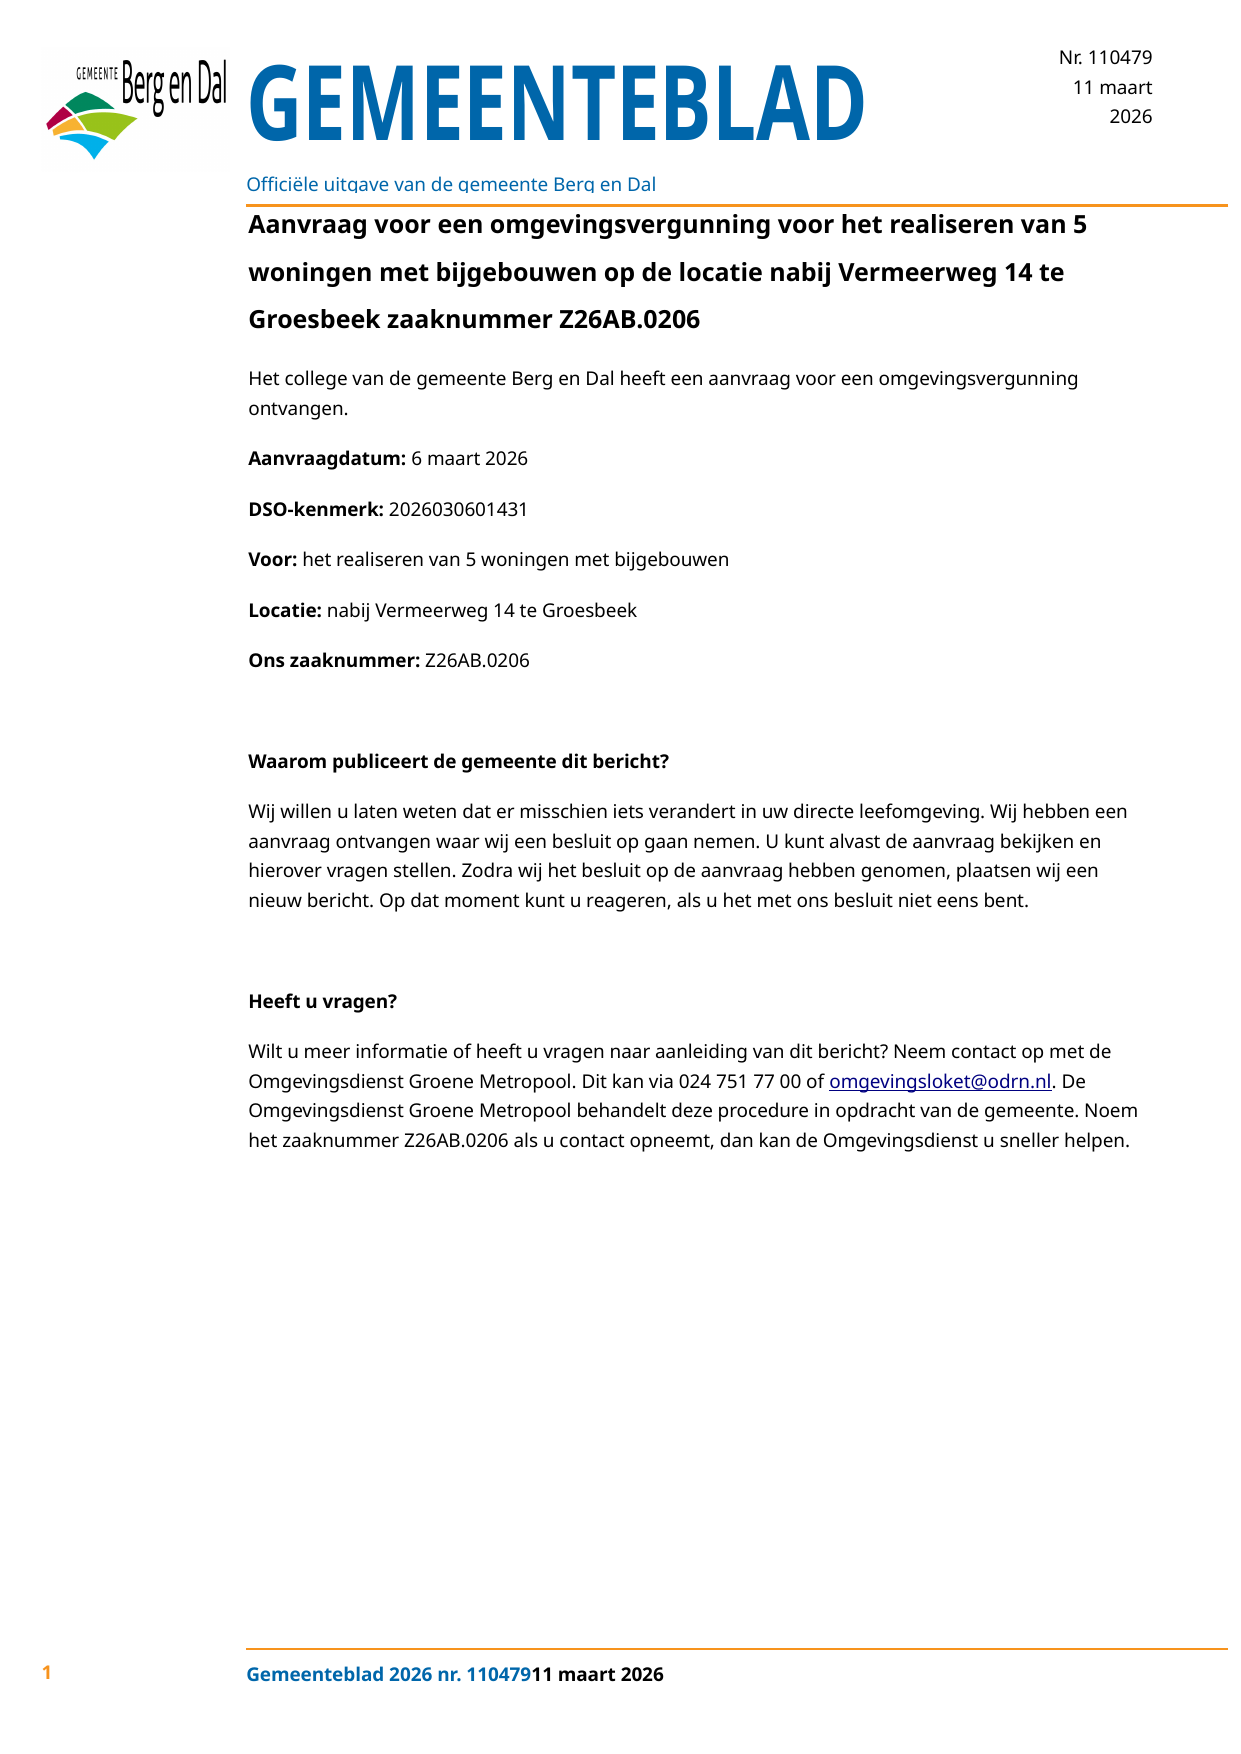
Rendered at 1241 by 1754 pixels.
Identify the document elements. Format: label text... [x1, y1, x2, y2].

text Waarom publiceert de gemeente dit bericht? [248, 748, 1152, 774]
text Wilt u meer informatie of heeft u vragen naar aanleiding van dit bericht? Neem contact op met de Omgevingsdienst Groene Metropool. Dit kan via 024 751 77 00 of omgevingsloket@odrn.nl. De Omgevingsdienst Groene Metropool behandelt deze procedure in opdracht van de gemeente. Noem het zaaknummer Z26AB.0206 als u contact opneemt, dan kan de Omgevingsdienst u sneller helpen. [248, 1038, 1152, 1153]
text Het college van de gemeente Berg en Dal heeft een aanvraag voor een omgevingsvergunning ontvangen. [248, 366, 1152, 421]
picture [41, 47, 231, 172]
text DSO-kenmerk: 2026030601431 [248, 496, 1152, 522]
text Ons zaaknummer: Z26AB.0206 [248, 647, 1152, 673]
text Aanvraag voor een omgevingsvergunning voor het realiseren van 5 woningen met bijgebouwen op de locatie nabij Vermeerweg 14 te Groesbeek zaaknummer Z26AB.0206 [248, 207, 1152, 336]
text Heeft u vragen? [248, 988, 1152, 1014]
text Aanvraagdatum: 6 maart 2026 [248, 446, 1152, 471]
text Locatie: nabij Vermeerweg 14 te Groesbeek [248, 597, 1152, 622]
text Voor: het realiseren van 5 woningen met bijgebouwen [248, 546, 1152, 572]
text Wij willen u laten weten dat er misschien iets verandert in uw directe leefomgeving. Wij hebben een aanvraag ontvangen waar wij een besluit op gaan nemen. U kunt alvast de aanvraag bekijken en hierover vragen stellen. Zodra wij het besluit op de aanvraag hebben genomen, plaatsen wij een nieuw bericht. Op dat moment kunt u reageren, als u het met ons besluit niet eens bent. [248, 798, 1152, 913]
